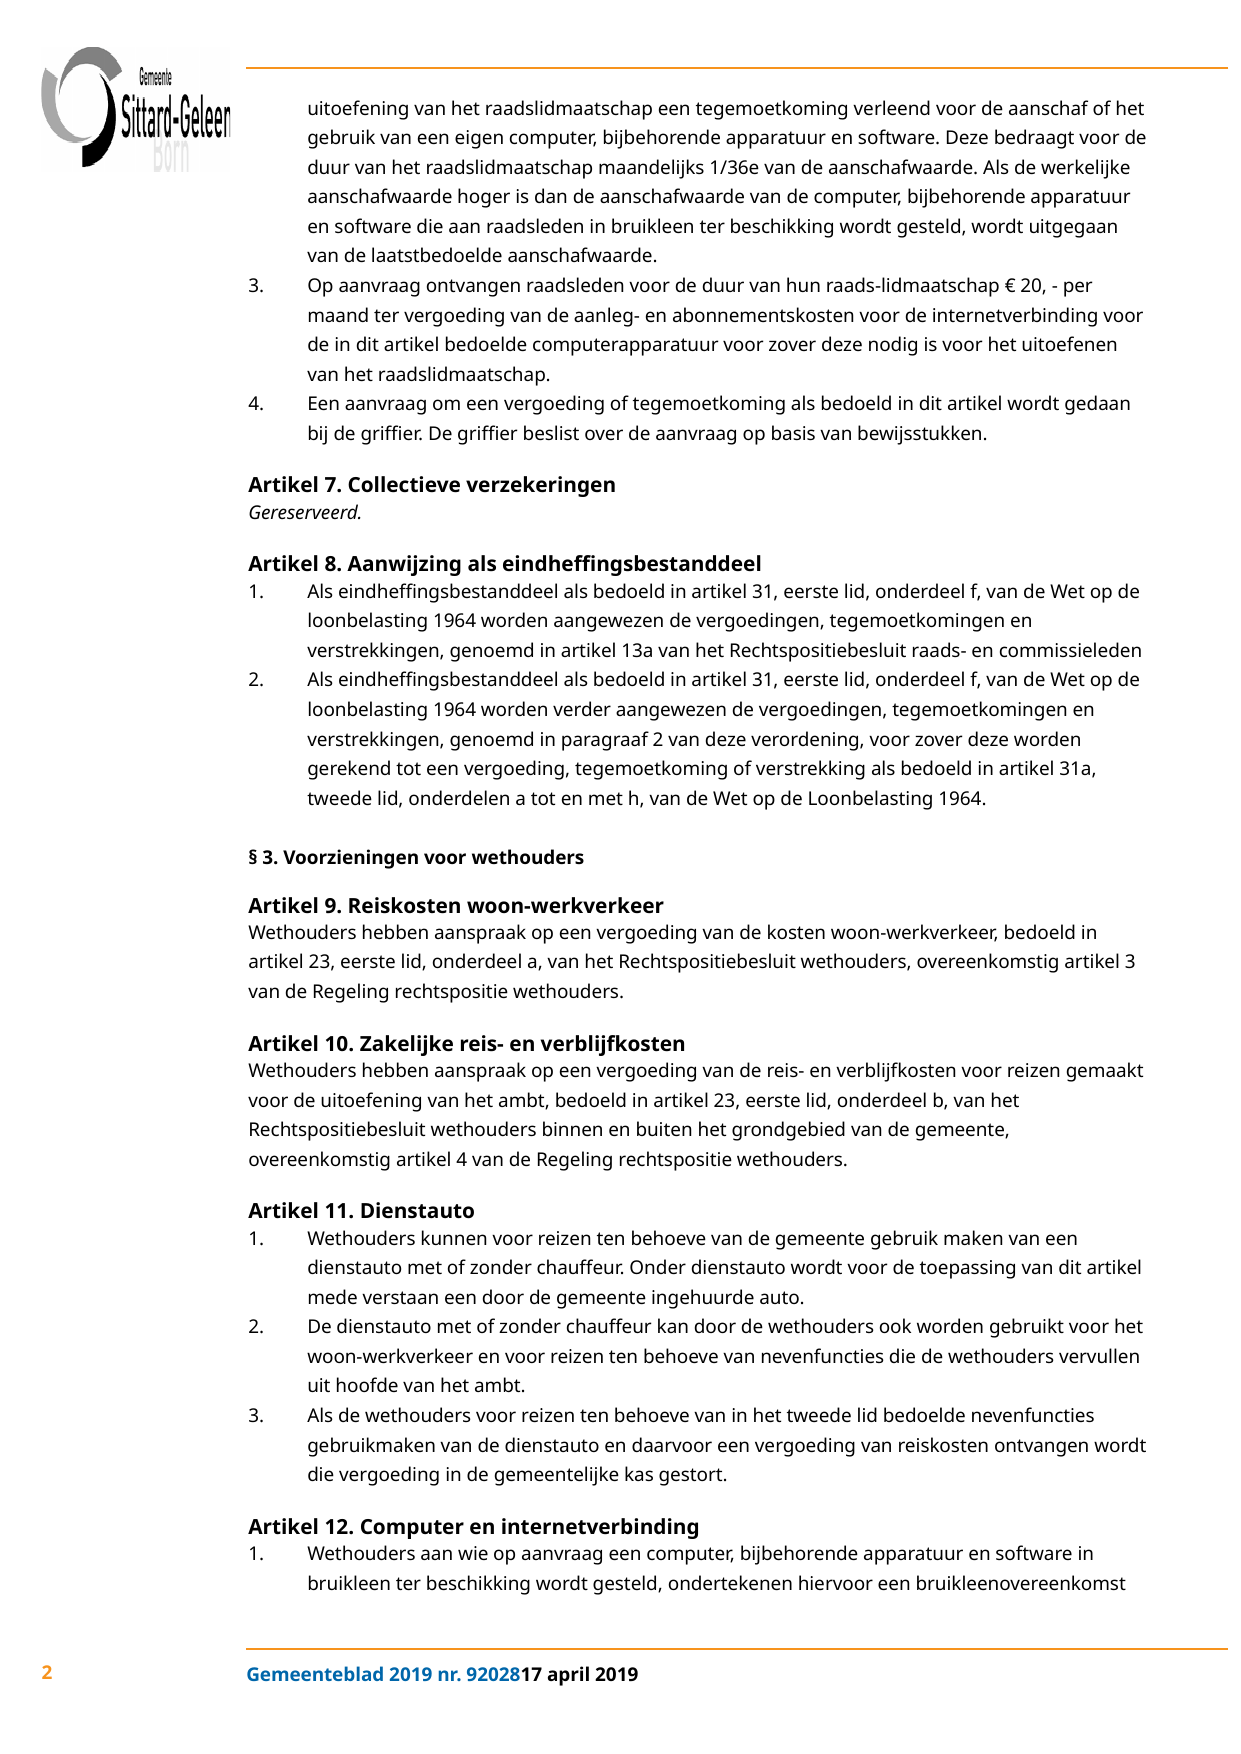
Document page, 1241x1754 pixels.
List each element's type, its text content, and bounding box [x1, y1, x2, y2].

picture [41, 47, 231, 172]
list De dienstauto met of zonder chauffeur kan door de wethouders ook worden gebruikt voor het woon-werkverkeer en voor reizen ten behoeve van nevenfuncties die de wethouders vervullen uit hoofde van het ambt. [248, 1313, 1152, 1398]
list Wethouders kunnen voor reizen ten behoeve van de gemeente gebruik maken van een dienstauto met of zonder chauffeur. Onder dienstauto wordt voor de toepassing van dit artikel mede verstaan een door de gemeente ingehuurde auto. [248, 1225, 1152, 1310]
text § 3. Voorzieningen voor wethouders [248, 844, 1152, 870]
text Wethouders hebben aanspraak op een vergoeding van de reis- en verblijfkosten voor reizen gemaakt voor de uitoefening van het ambt, bedoeld in artikel 23, eerste lid, onderdeel b, van het Rechtspositiebesluit wethouders binnen en buiten het grondgebied van de gemeente, overeenkomstig artikel 4 van de Regeling rechtspositie wethouders. [248, 1057, 1152, 1172]
text Wethouders hebben aanspraak op een vergoeding van de kosten woon-werkverkeer, bedoeld in artikel 23, eerste lid, onderdeel a, van het Rechtspositiebesluit wethouders, overeenkomstig artikel 3 van de Regeling rechtspositie wethouders. [248, 919, 1152, 1004]
text Artikel 12. Computer en internetverbinding [248, 1512, 1152, 1540]
text Artikel 8. Aanwijzing als eindheffingsbestanddeel [248, 549, 1152, 578]
text Artikel 10. Zakelijke reis- en verblijfkosten [248, 1029, 1152, 1057]
list Een aanvraag om een vergoeding of tegemoetkoming als bedoeld in dit artikel wordt gedaan bij de griffier. De griffier beslist over de aanvraag op basis van bewijsstukken. [248, 391, 1152, 446]
text Artikel 11. Dienstauto [248, 1196, 1152, 1225]
text Artikel 9. Reiskosten woon-werkverkeer [248, 891, 1152, 919]
list Wethouders aan wie op aanvraag een computer, bijbehorende apparatuur en software in bruikleen ter beschikking wordt gesteld, ondertekenen hiervoor een bruikleenovereenkomst [248, 1540, 1152, 1596]
list Op aanvraag ontvangen raadsleden voor de duur van hun raads-lidmaatschap € 20, - per maand ter vergoeding van de aanleg- en abonnementskosten voor de internetverbinding voor de in dit artikel bedoelde computerapparatuur voor zover deze nodig is voor het uitoefenen van het raadslidmaatschap. [248, 272, 1152, 387]
list Als eindheffingsbestanddeel als bedoeld in artikel 31, eerste lid, onderdeel f, van de Wet op de loonbelasting 1964 worden aangewezen de vergoedingen, tegemoetkomingen en verstrekkingen, genoemd in artikel 13a van het Rechtspositiebesluit raads- en commissieleden [248, 578, 1152, 663]
list Als eindheffingsbestanddeel als bedoeld in artikel 31, eerste lid, onderdeel f, van de Wet op de loonbelasting 1964 worden verder aangewezen de vergoedingen, tegemoetkomingen en verstrekkingen, genoemd in paragraaf 2 van deze verordening, voor zover deze worden gerekend tot een vergoeding, tegemoetkoming of verstrekking als bedoeld in artikel 31a, tweede lid, onderdelen a tot en met h, van de Wet op de Loonbelasting 1964. [248, 667, 1152, 811]
text Gereserveerd. [248, 499, 1152, 525]
list uitoefening van het raadslidmaatschap een tegemoetkoming verleend voor de aanschaf of het gebruik van een eigen computer, bijbehorende apparatuur en software. Deze bedraagt voor de duur van het raadslidmaatschap maandelijks 1/36e van de aanschafwaarde. Als de werkelijke aanschafwaarde hoger is dan de aanschafwaarde van de computer, bijbehorende apparatuur en software die aan raadsleden in bruikleen ter beschikking wordt gesteld, wordt uitgegaan van de laatstbedoelde aanschafwaarde. [248, 95, 1152, 268]
text Artikel 7. Collectieve verzekeringen [248, 471, 1152, 499]
list Als de wethouders voor reizen ten behoeve van in het tweede lid bedoelde nevenfuncties gebruikmaken van de dienstauto en daarvoor een vergoeding van reiskosten ontvangen wordt die vergoeding in de gemeentelijke kas gestort. [248, 1402, 1152, 1487]
